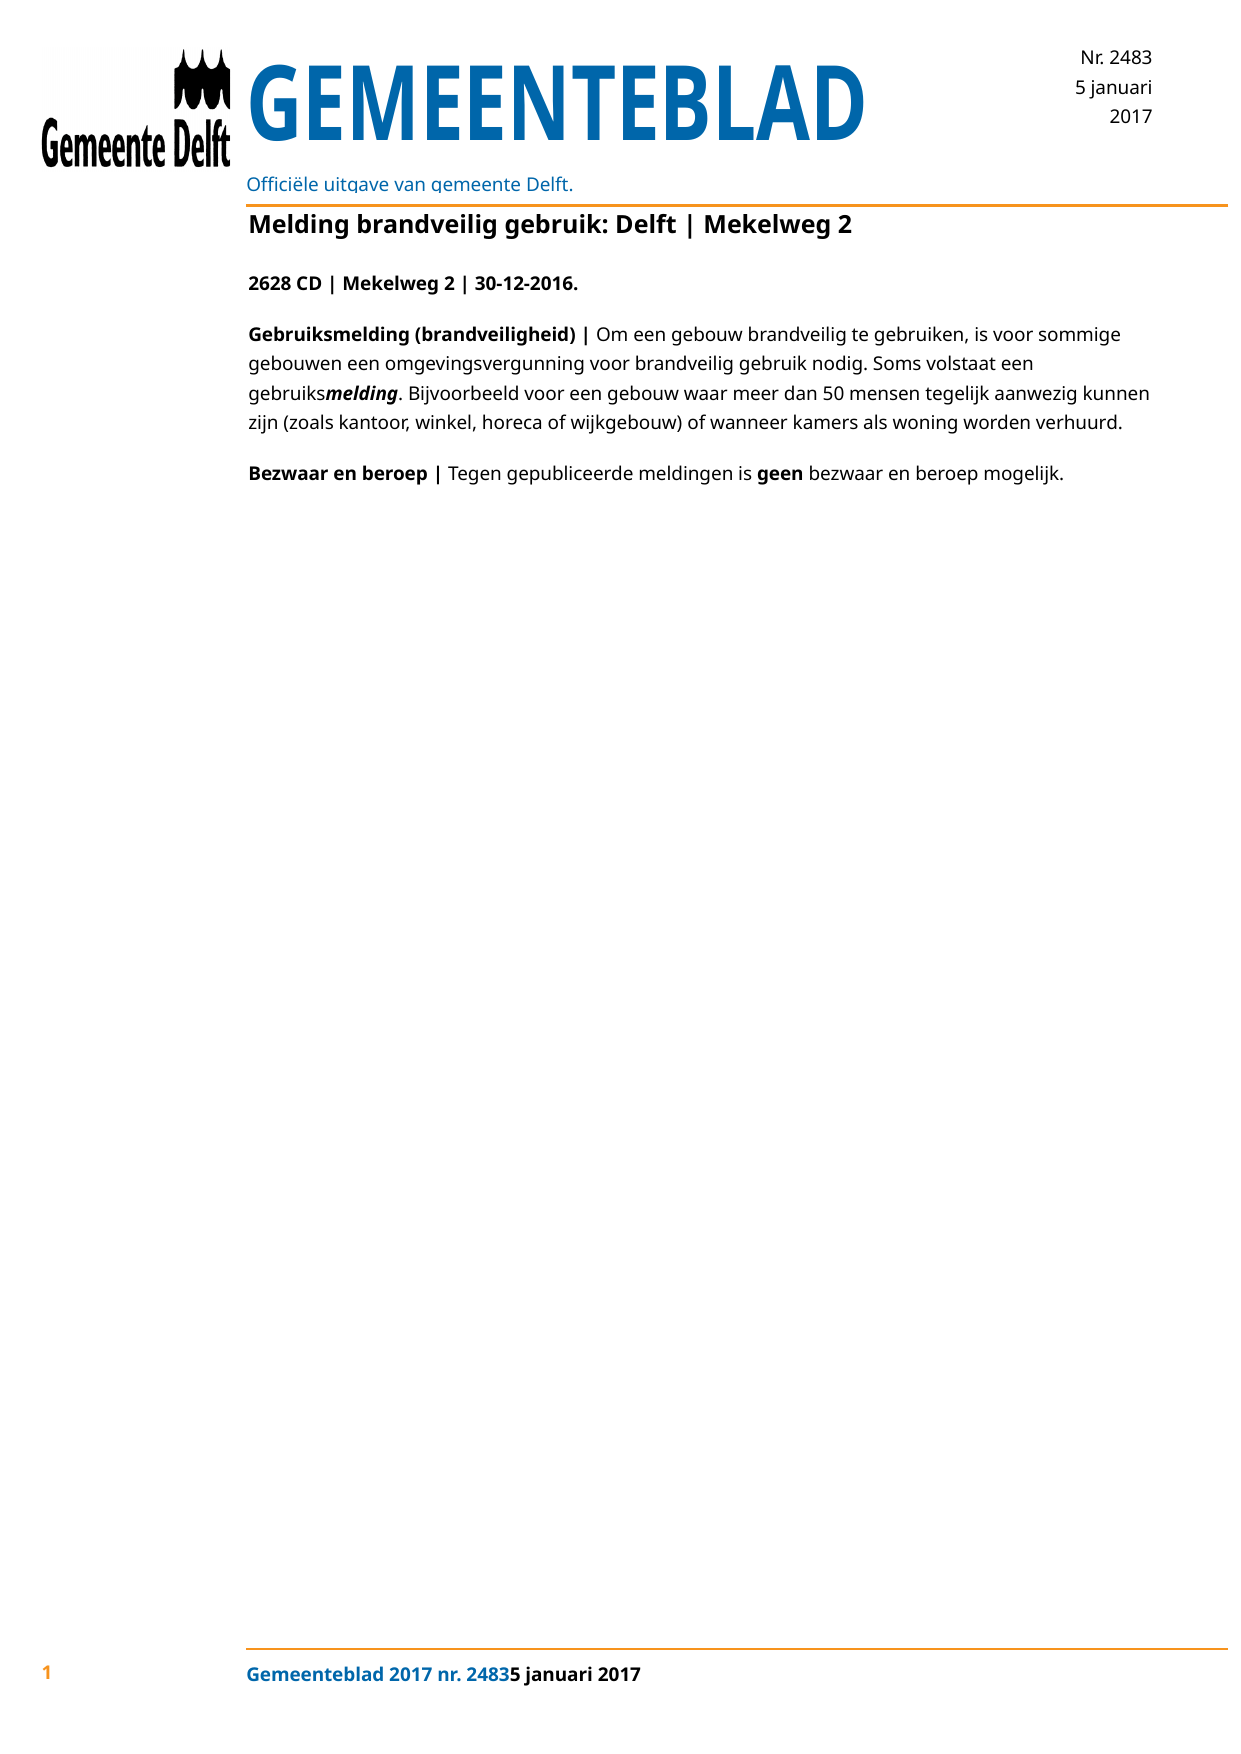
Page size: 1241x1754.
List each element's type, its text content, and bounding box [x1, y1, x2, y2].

picture [41, 47, 231, 172]
text Melding brandveilig gebruik: Delft | Mekelweg 2 [248, 207, 1152, 241]
text 2628 CD | Mekelweg 2 | 30-12-2016. [248, 270, 1152, 296]
text Bezwaar en beroep | Tegen gepubliceerde meldingen is geen bezwaar en beroep mogelijk. [248, 460, 1152, 486]
text Gebruiksmelding (brandveiligheid) | Om een gebouw brandveilig te gebruiken, is voor sommige gebouwen een omgevingsvergunning voor brandveilig gebruik nodig. Soms volstaat een gebruiksmelding. Bijvoorbeeld voor een gebouw waar meer dan 50 mensen tegelijk aanwezig kunnen zijn (zoals kantoor, winkel, horeca of wijkgebouw) of wanneer kamers als woning worden verhuurd. [248, 321, 1152, 435]
